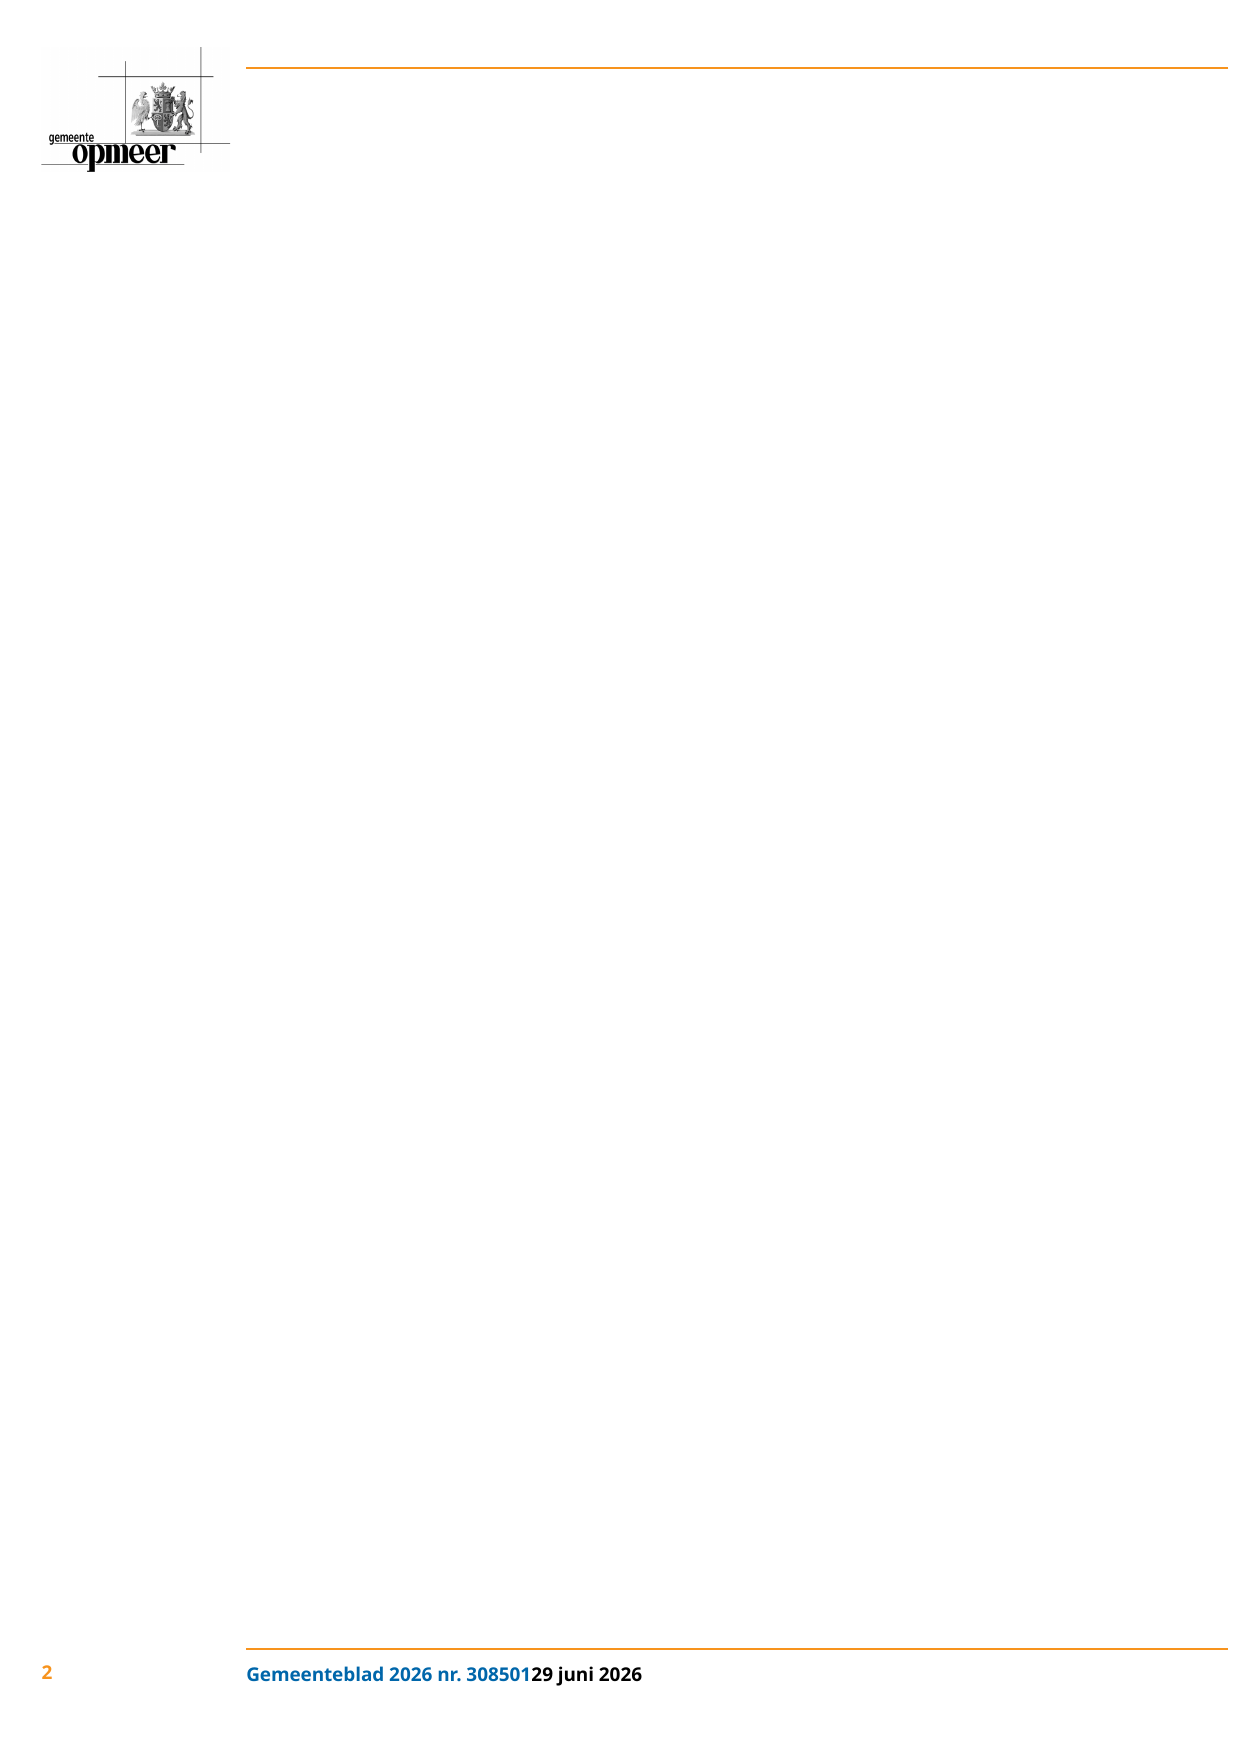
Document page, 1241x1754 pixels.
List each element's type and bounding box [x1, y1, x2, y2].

picture [41, 47, 231, 172]
